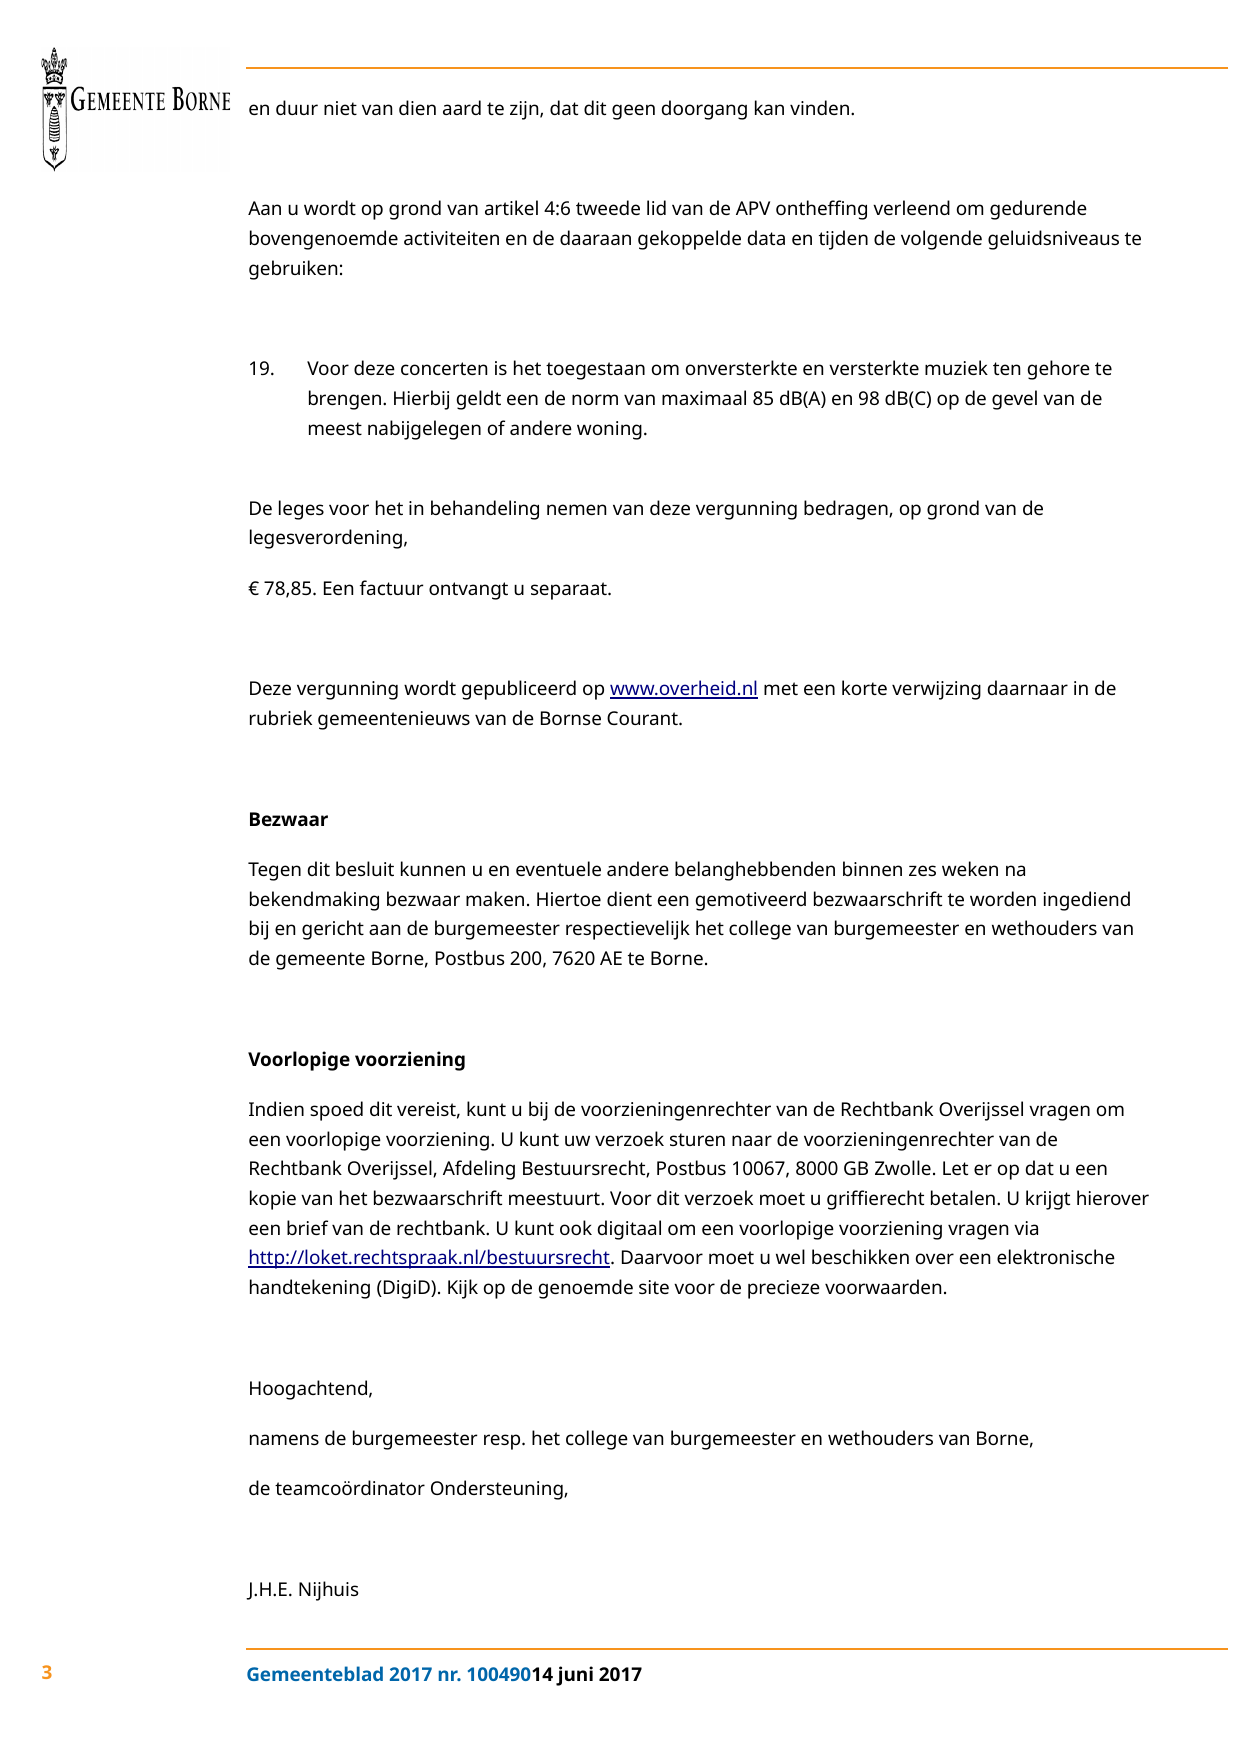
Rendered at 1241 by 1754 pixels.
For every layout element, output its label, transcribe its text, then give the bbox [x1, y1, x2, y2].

text Hoogachtend, [248, 1375, 1152, 1401]
text Indien spoed dit vereist, kunt u bij de voorzieningenrechter van de Rechtbank Overijssel vragen om een voorlopige voorziening. U kunt uw verzoek sturen naar de voorzieningenrechter van de Rechtbank Overijssel, Afdeling Bestuursrecht, Postbus 10067, 8000 GB Zwolle. Let er op dat u een kopie van het bezwaarschrift meestuurt. Voor dit verzoek moet u griffierecht betalen. U krijgt hierover een brief van de rechtbank. U kunt ook digitaal om een voorlopige voorziening vragen via http://loket.rechtspraak.nl/bestuursrecht. Daarvoor moet u wel beschikken over een elektronische handtekening (DigiD). Kijk op de genoemde site voor de precieze voorwaarden. [248, 1096, 1152, 1300]
text namens de burgemeester resp. het college van burgemeester en wethouders van Borne, [248, 1425, 1152, 1451]
text Tegen dit besluit kunnen u en eventuele andere belanghebbenden binnen zes weken na bekendmaking bezwaar maken. Hiertoe dient een gemotiveerd bezwaarschrift te worden ingediend bij en gericht aan de burgemeester respectievelijk het college van burgemeester en wethouders van de gemeente Borne, Postbus 200, 7620 AE te Borne. [248, 856, 1152, 971]
list Voor deze concerten is het toegestaan om onversterkte en versterkte muziek ten gehore te brengen. Hierbij geldt een de norm van maximaal 85 dB(A) en 98 dB(C) op de gevel van de meest nabijgelegen of andere woning. [248, 356, 1152, 441]
text J.H.E. Nijhuis [248, 1576, 1152, 1602]
text Aan u wordt op grond van artikel 4:6 tweede lid van de APV ontheffing verleend om gedurende bovengenoemde activiteiten en de daaraan gekoppelde data en tijden de volgende geluidsniveaus te gebruiken: [248, 196, 1152, 281]
text Bezwaar [248, 806, 1152, 832]
text de teamcoördinator Ondersteuning, [248, 1476, 1152, 1501]
text Voorlopige voorziening [248, 1046, 1152, 1072]
text en duur niet van dien aard te zijn, dat dit geen doorgang kan vinden. [248, 95, 1152, 121]
picture [41, 47, 231, 172]
text € 78,85. Een factuur ontvangt u separaat. [248, 575, 1152, 601]
text De leges voor het in behandeling nemen van deze vergunning bedragen, op grond van de legesverordening, [248, 495, 1152, 550]
text Deze vergunning wordt gepubliceerd op www.overheid.nl met een korte verwijzing daarnaar in de rubriek gemeentenieuws van de Bornse Courant. [248, 676, 1152, 731]
